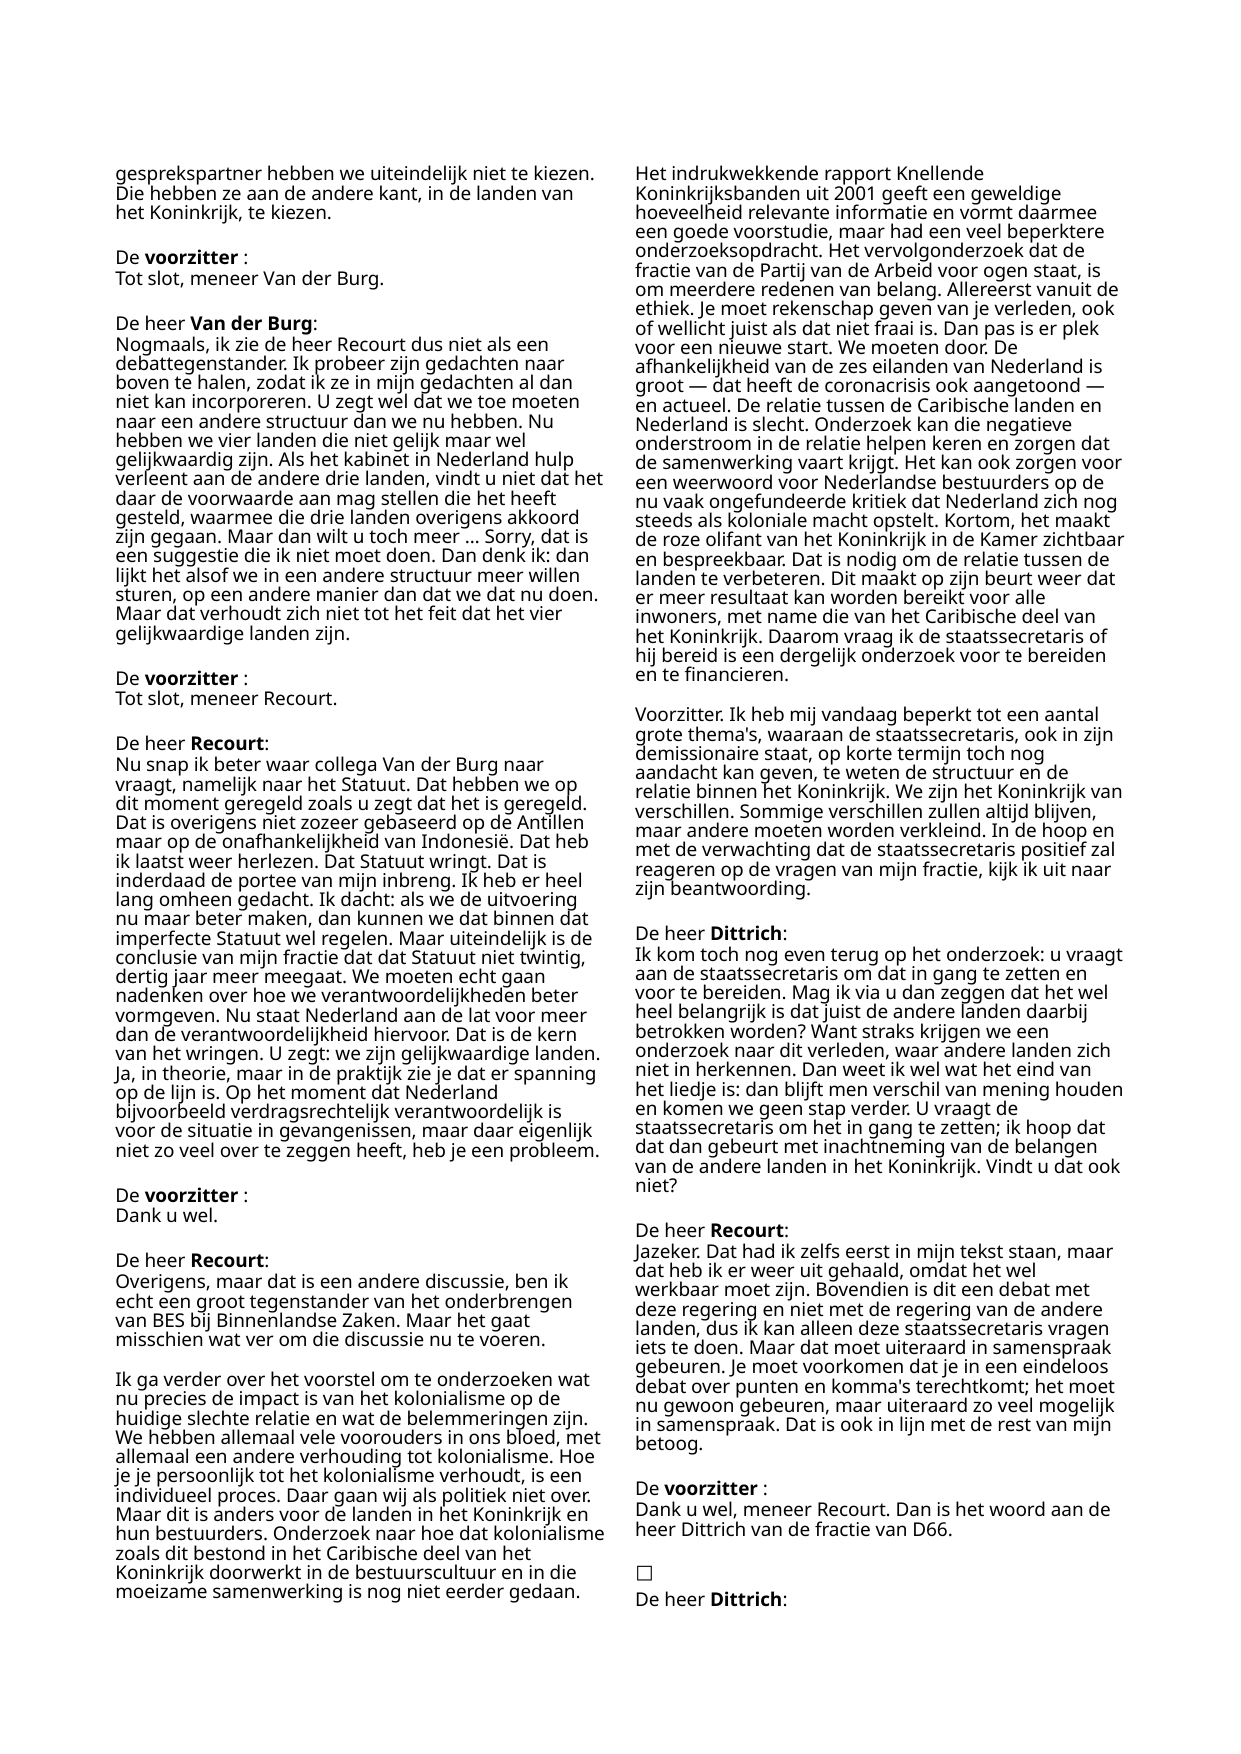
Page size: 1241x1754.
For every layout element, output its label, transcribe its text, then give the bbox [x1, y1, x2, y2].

text Ik ga verder over het voorstel om te onderzoeken wat nu precies de impact is van het kolonialisme op de huidige slechte relatie en wat de belemmeringen zijn. We hebben allemaal vele voorouders in ons bloed, met allemaal een andere verhouding tot kolonialisme. Hoe je je persoonlijk tot het kolonialisme verhoudt, is een individueel proces. Daar gaan wij als politiek niet over. Maar dit is anders voor de landen in het Koninkrijk en hun bestuurders. Onderzoek naar hoe dat kolonialisme zoals dit bestond in het Caribische deel van het Koninkrijk doorwerkt in de bestuurscultuur en in die moeizame samenwerking is nog niet eerder gedaan. [115, 1371, 605, 1602]
text Tot slot, meneer Recourt. [115, 690, 605, 710]
text De heer Recourt: [635, 1217, 1125, 1243]
text De heer Van der Burg: [115, 310, 605, 336]
text De heer Recourt: [115, 731, 605, 756]
text Tot slot, meneer Van der Burg. [115, 270, 605, 289]
text Nu snap ik beter waar collega Van der Burg naar vraagt, namelijk naar het Statuut. Dat hebben we op dit moment geregeld zoals u zegt dat het is geregeld. Dat is overigens niet zozeer gebaseerd op de Antillen maar op de onafhankelijkheid van Indonesië. Dat heb ik laatst weer herlezen. Dat Statuut wringt. Dat is inderdaad de portee van mijn inbreng. Ik heb er heel lang omheen gedacht. Ik dacht: als we de uitvoering nu maar beter maken, dan kunnen we dat binnen dat imperfecte Statuut wel regelen. Maar uiteindelijk is de conclusie van mijn fractie dat dat Statuut niet twintig, dertig jaar meer meegaat. We moeten echt gaan nadenken over hoe we verantwoordelijkheden beter vormgeven. Nu staat Nederland aan de lat voor meer dan de verantwoordelijkheid hiervoor. Dat is de kern van het wringen. U zegt: we zijn gelijkwaardige landen. Ja, in theorie, maar in de praktijk zie je dat er spanning op de lijn is. Op het moment dat Nederland bijvoorbeeld verdragsrechtelijk verantwoordelijk is voor de situatie in gevangenissen, maar daar eigenlijk niet zo veel over te zeggen heeft, heb je een probleem. [115, 756, 605, 1161]
text Voorzitter. Ik heb mij vandaag beperkt tot een aantal grote thema's, waaraan de staatssecretaris, ook in zijn demissionaire staat, op korte termijn toch nog aandacht kan geven, te weten de structuur en de relatie binnen het Koninkrijk. We zijn het Koninkrijk van verschillen. Sommige verschillen zullen altijd blijven, maar andere moeten worden verkleind. In de hoop en met de verwachting dat de staatssecretaris positief zal reageren op de vragen van mijn fractie, kijk ik uit naar zijn beantwoording. [635, 706, 1125, 899]
text De voorzitter : [115, 244, 605, 270]
text De heer Recourt: [115, 1248, 605, 1273]
text Ik kom toch nog even terug op het onderzoek: u vraagt aan de staatssecretaris om dat in gang te zetten en voor te bereiden. Mag ik via u dan zeggen dat het wel heel belangrijk is dat juist de andere landen daarbij betrokken worden? Want straks krijgen we een onderzoek naar dit verleden, waar andere landen zich niet in herkennen. Dan weet ik wel wat het eind van het liedje is: dan blijft men verschil van mening houden en komen we geen stap verder. U vraagt de staatssecretaris om het in gang te zetten; ik hoop dat dat dan gebeurt met inachtneming van de belangen van de andere landen in het Koninkrijk. Vindt u dat ook niet? [635, 946, 1125, 1196]
text De voorzitter : [115, 1182, 605, 1207]
text Jazeker. Dat had ik zelfs eerst in mijn tekst staan, maar dat heb ik er weer uit gehaald, omdat het wel werkbaar moet zijn. Bovendien is dit een debat met deze regering en niet met de regering van de andere landen, dus ik kan alleen deze staatssecretaris vragen iets te doen. Maar dat moet uiteraard in samenspraak gebeuren. Je moet voorkomen dat je in een eindeloos debat over punten en komma's terechtkomt; het moet nu gewoon gebeuren, maar uiteraard zo veel mogelijk in samenspraak. Dat is ook in lijn met de rest van mijn betoog. [635, 1243, 1125, 1455]
text Nogmaals, ik zie de heer Recourt dus niet als een debattegenstander. Ik probeer zijn gedachten naar boven te halen, zodat ik ze in mijn gedachten al dan niet kan incorporeren. U zegt wel dat we toe moeten naar een andere structuur dan we nu hebben. Nu hebben we vier landen die niet gelijk maar wel gelijkwaardig zijn. Als het kabinet in Nederland hulp verleent aan de andere drie landen, vindt u niet dat het daar de voorwaarde aan mag stellen die het heeft gesteld, waarmee die drie landen overigens akkoord zijn gegaan. Maar dan wilt u toch meer … Sorry, dat is een suggestie die ik niet moet doen. Dan denk ik: dan lijkt het alsof we in een andere structuur meer willen sturen, op een andere manier dan dat we dat nu doen. Maar dat verhoudt zich niet tot het feit dat het vier gelijkwaardige landen zijn. [115, 336, 605, 644]
text De heer Dittrich: [635, 1586, 1125, 1612]
text ⬜ [635, 1561, 1125, 1586]
text gesprekspartner hebben we uiteindelijk niet te kiezen. Die hebben ze aan de andere kant, in de landen van het Koninkrijk, te kiezen. [115, 165, 605, 223]
text Dank u wel, meneer Recourt. Dan is het woord aan de heer Dittrich van de fractie van D66. [635, 1501, 1125, 1540]
text De voorzitter : [635, 1476, 1125, 1501]
text Overigens, maar dat is een andere discussie, ben ik echt een groot tegenstander van het onderbrengen van BES bij Binnenlandse Zaken. Maar het gaat misschien wat ver om die discussie nu te voeren. [115, 1273, 605, 1350]
text De heer Dittrich: [635, 920, 1125, 946]
text Dank u wel. [115, 1207, 605, 1227]
text De voorzitter : [115, 665, 605, 690]
text Het indrukwekkende rapport Knellende Koninkrijksbanden uit 2001 geeft een geweldige hoeveelheid relevante informatie en vormt daarmee een goede voorstudie, maar had een veel beperktere onderzoeksopdracht. Het vervolgonderzoek dat de fractie van de Partij van de Arbeid voor ogen staat, is om meerdere redenen van belang. Allereerst vanuit de ethiek. Je moet rekenschap geven van je verleden, ook of wellicht juist als dat niet fraai is. Dan pas is er plek voor een nieuwe start. We moeten door. De afhankelijkheid van de zes eilanden van Nederland is groot — dat heeft de coronacrisis ook aangetoond — en actueel. De relatie tussen de Caribische landen en Nederland is slecht. Onderzoek kan die negatieve onderstroom in de relatie helpen keren en zorgen dat de samenwerking vaart krijgt. Het kan ook zorgen voor een weerwoord voor Nederlandse bestuurders op de nu vaak ongefundeerde kritiek dat Nederland zich nog steeds als koloniale macht opstelt. Kortom, het maakt de roze olifant van het Koninkrijk in de Kamer zichtbaar en bespreekbaar. Dat is nodig om de relatie tussen de landen te verbeteren. Dit maakt op zijn beurt weer dat er meer resultaat kan worden bereikt voor alle inwoners, met name die van het Caribische deel van het Koninkrijk. Daarom vraag ik de staatssecretaris of hij bereid is een dergelijk onderzoek voor te bereiden en te financieren. [635, 165, 1125, 686]
